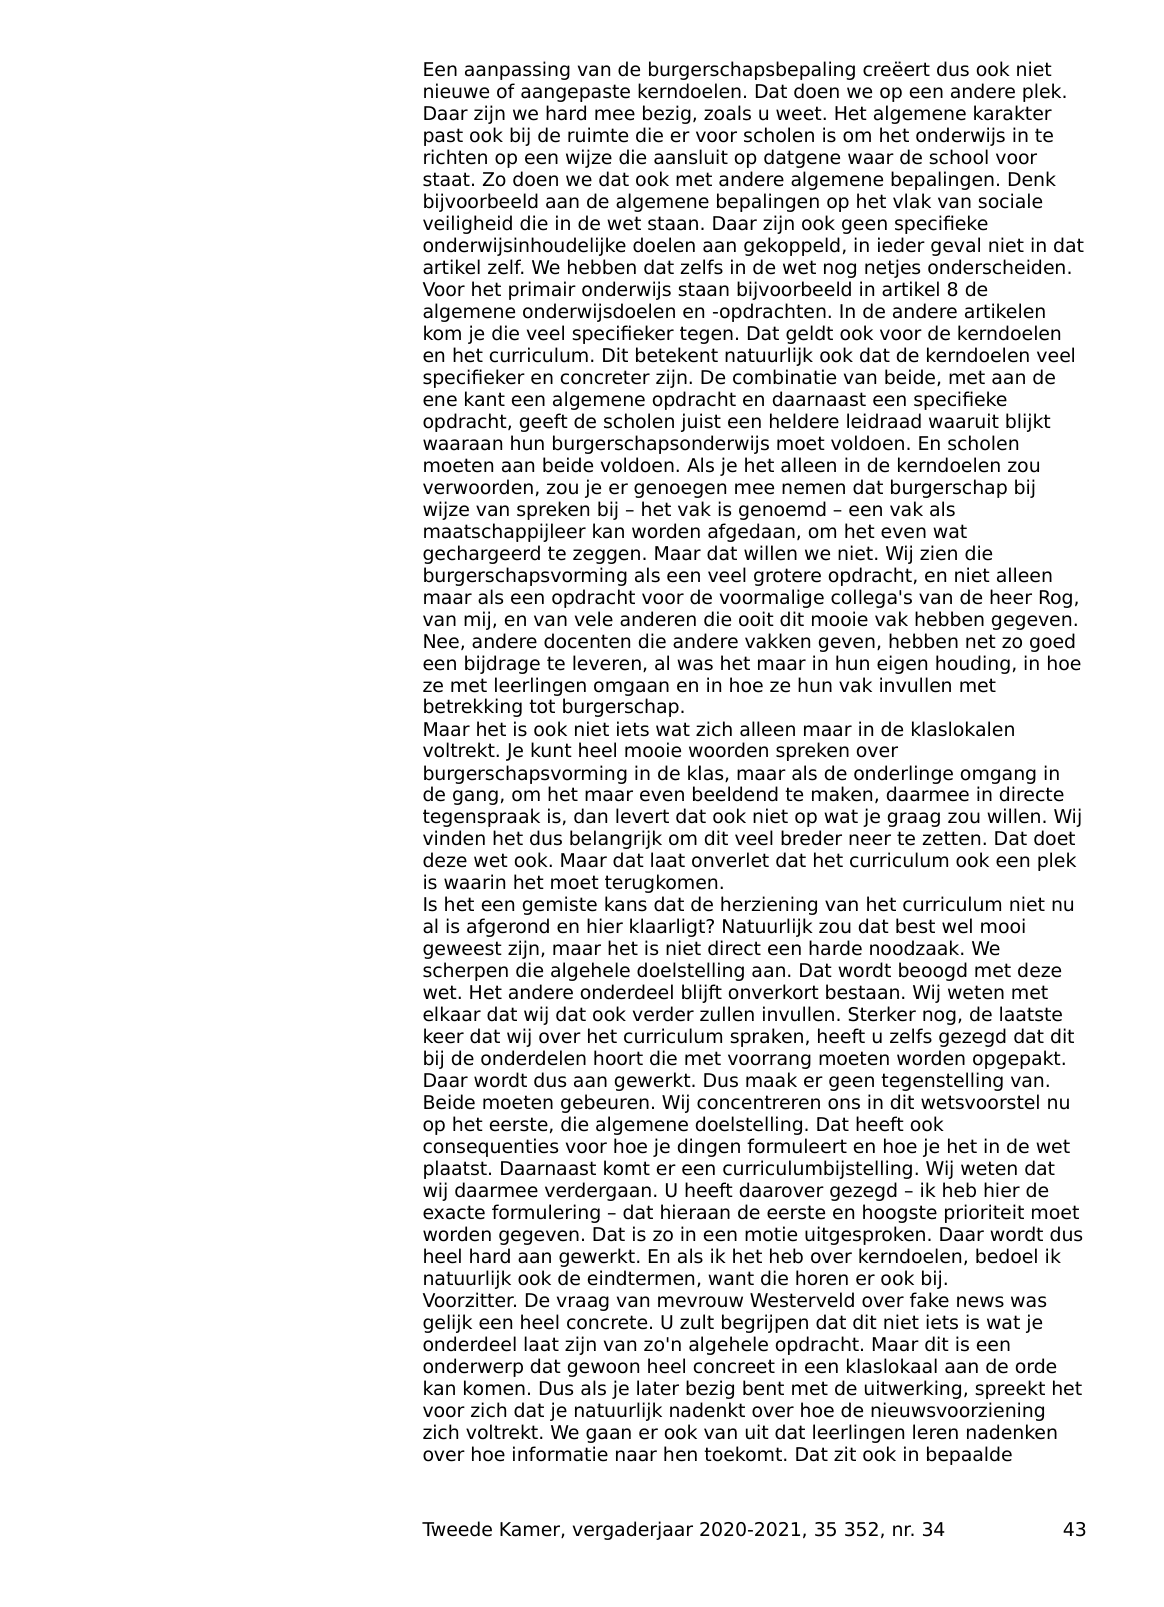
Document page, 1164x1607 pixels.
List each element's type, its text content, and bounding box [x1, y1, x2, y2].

text Een aanpassing van de burgerschapsbepaling creëert dus ook niet nieuwe of aangepaste kerndoelen. Dat doen we op een andere plek. Daar zijn we hard mee bezig, zoals u weet. Het algemene karakter past ook bij de ruimte die er voor scholen is om het onderwijs in te richten op een wijze die aansluit op datgene waar de school voor staat. Zo doen we dat ook met andere algemene bepalingen. Denk bijvoorbeeld aan de algemene bepalingen op het vlak van sociale veiligheid die in de wet staan. Daar zijn ook geen specifieke onderwijsinhoudelijke doelen aan gekoppeld, in ieder geval niet in dat artikel zelf. We hebben dat zelfs in de wet nog netjes onderscheiden. Voor het primair onderwijs staan bijvoorbeeld in artikel 8 de algemene onderwijsdoelen en -opdrachten. In de andere artikelen kom je die veel specifieker tegen. Dat geldt ook voor de kerndoelen en het curriculum. Dit betekent natuurlijk ook dat de kerndoelen veel specifieker en concreter zijn. De combinatie van beide, met aan de ene kant een algemene opdracht en daarnaast een specifieke opdracht, geeft de scholen juist een heldere leidraad waaruit blijkt waaraan hun burgerschapsonderwijs moet voldoen. En scholen moeten aan beide voldoen. Als je het alleen in de kerndoelen zou verwoorden, zou je er genoegen mee nemen dat burgerschap bij wijze van spreken bij – het vak is genoemd – een vak als maatschappijleer kan worden afgedaan, om het even wat gechargeerd te zeggen. Maar dat willen we niet. Wij zien die burgerschapsvorming als een veel grotere opdracht, en niet alleen maar als een opdracht voor de voormalige collega's van de heer Rog, van mij, en van vele anderen die ooit dit mooie vak hebben gegeven. Nee, andere docenten die andere vakken geven, hebben net zo goed een bijdrage te leveren, al was het maar in hun eigen houding, in hoe ze met leerlingen omgaan en in hoe ze hun vak invullen met betrekking tot burgerschap. [422, 59, 1087, 718]
text Voorzitter. De vraag van mevrouw Westerveld over fake news was gelijk een heel concrete. U zult begrijpen dat dit niet iets is wat je onderdeel laat zijn van zo'n algehele opdracht. Maar dit is een onderwerp dat gewoon heel concreet in een klaslokaal aan de orde kan komen. Dus als je later bezig bent met de uitwerking, spreekt het voor zich dat je natuurlijk nadenkt over hoe de nieuwsvoorziening zich voltrekt. We gaan er ook van uit dat leerlingen leren nadenken over hoe informatie naar hen toekomt. Dat zit ook in bepaalde [422, 1290, 1087, 1466]
text Maar het is ook niet iets wat zich alleen maar in de klaslokalen voltrekt. Je kunt heel mooie woorden spreken over burgerschapsvorming in de klas, maar als de onderlinge omgang in de gang, om het maar even beeldend te maken, daarmee in directe tegenspraak is, dan levert dat ook niet op wat je graag zou willen. Wij vinden het dus belangrijk om dit veel breder neer te zetten. Dat doet deze wet ook. Maar dat laat onverlet dat het curriculum ook een plek is waarin het moet terugkomen. [422, 718, 1087, 894]
text Is het een gemiste kans dat de herziening van het curriculum niet nu al is afgerond en hier klaarligt? Natuurlijk zou dat best wel mooi geweest zijn, maar het is niet direct een harde noodzaak. We scherpen die algehele doelstelling aan. Dat wordt beoogd met deze wet. Het andere onderdeel blijft onverkort bestaan. Wij weten met elkaar dat wij dat ook verder zullen invullen. Sterker nog, de laatste keer dat wij over het curriculum spraken, heeft u zelfs gezegd dat dit bij de onderdelen hoort die met voorrang moeten worden opgepakt. Daar wordt dus aan gewerkt. Dus maak er geen tegenstelling van. Beide moeten gebeuren. Wij concentreren ons in dit wetsvoorstel nu op het eerste, die algemene doelstelling. Dat heeft ook consequenties voor hoe je dingen formuleert en hoe je het in de wet plaatst. Daarnaast komt er een curriculumbijstelling. Wij weten dat wij daarmee verdergaan. U heeft daarover gezegd – ik heb hier de exacte formulering – dat hieraan de eerste en hoogste prioriteit moet worden gegeven. Dat is zo in een motie uitgesproken. Daar wordt dus heel hard aan gewerkt. En als ik het heb over kerndoelen, bedoel ik natuurlijk ook de eindtermen, want die horen er ook bij. [422, 894, 1087, 1290]
